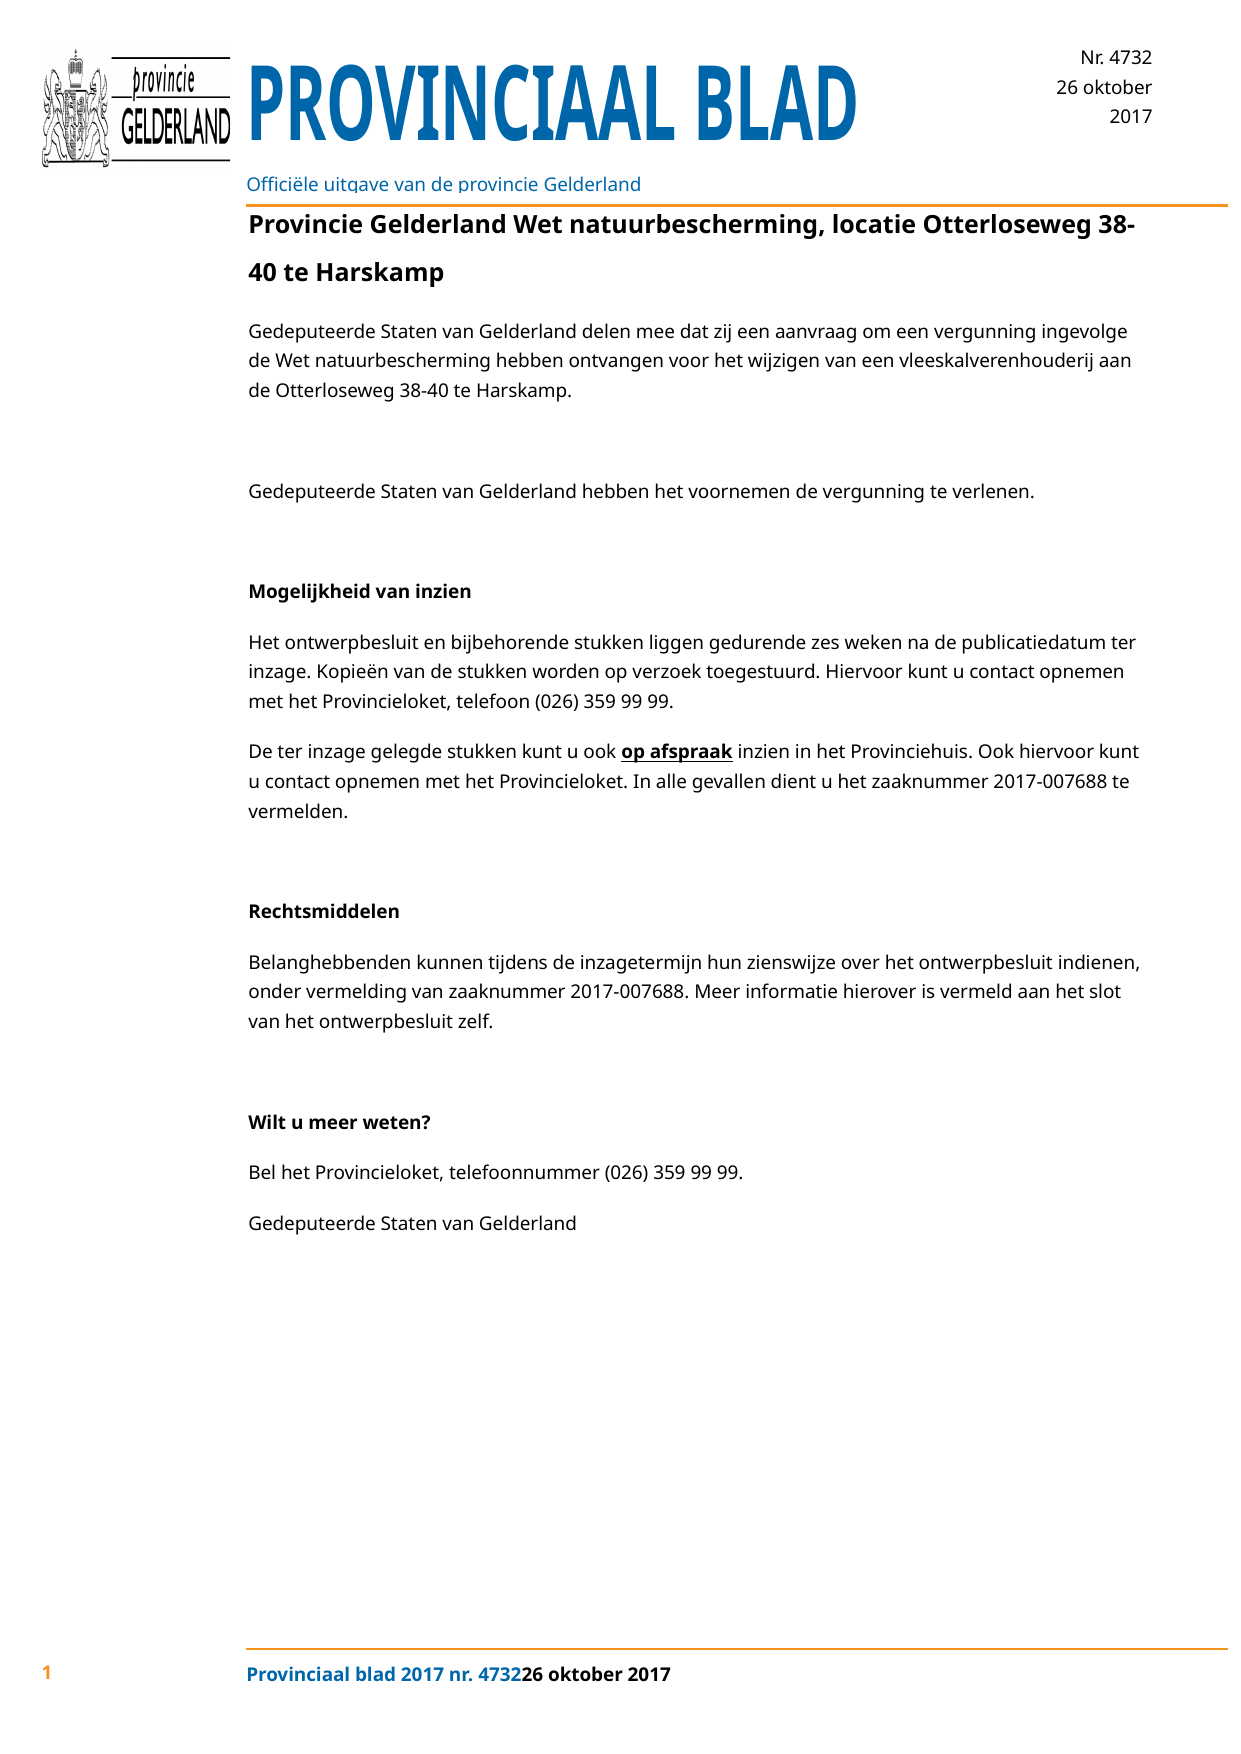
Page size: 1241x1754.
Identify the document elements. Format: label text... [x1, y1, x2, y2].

text Het ontwerpbesluit en bijbehorende stukken liggen gedurende zes weken na de publicatiedatum ter inzage. Kopieën van de stukken worden op verzoek toegestuurd. Hiervoor kunt u contact opnemen met het Provincieloket, telefoon (026) 359 99 99. [248, 629, 1152, 714]
text Gedeputeerde Staten van Gelderland hebben het voornemen de vergunning te verlenen. [248, 478, 1152, 504]
text Bel het Provincieloket, telefoonnummer (026) 359 99 99. [248, 1159, 1152, 1185]
text Provincie Gelderland Wet natuurbescherming, locatie Otterloseweg 38-40 te Harskamp [248, 207, 1152, 288]
text Rechtsmiddelen [248, 899, 1152, 924]
text Wilt u meer weten? [248, 1109, 1152, 1135]
text Gedeputeerde Staten van Gelderland delen mee dat zij een aanvraag om een vergunning ingevolge de Wet natuurbescherming hebben ontvangen voor het wijzigen van een vleeskalverenhouderij aan de Otterloseweg 38-40 te Harskamp. [248, 318, 1152, 403]
text Belanghebbenden kunnen tijdens de inzagetermijn hun zienswijze over het ontwerpbesluit indienen, onder vermelding van zaaknummer 2017-007688. Meer informatie hierover is vermeld aan het slot van het ontwerpbesluit zelf. [248, 949, 1152, 1034]
text Mogelijkheid van inzien [248, 579, 1152, 604]
text Gedeputeerde Staten van Gelderland [248, 1210, 1152, 1236]
text De ter inzage gelegde stukken kunt u ook op afspraak inzien in het Provinciehuis. Ook hiervoor kunt u contact opnemen met het Provincieloket. In alle gevallen dient u het zaaknummer 2017-007688 te vermelden. [248, 739, 1152, 824]
picture [41, 47, 231, 172]
